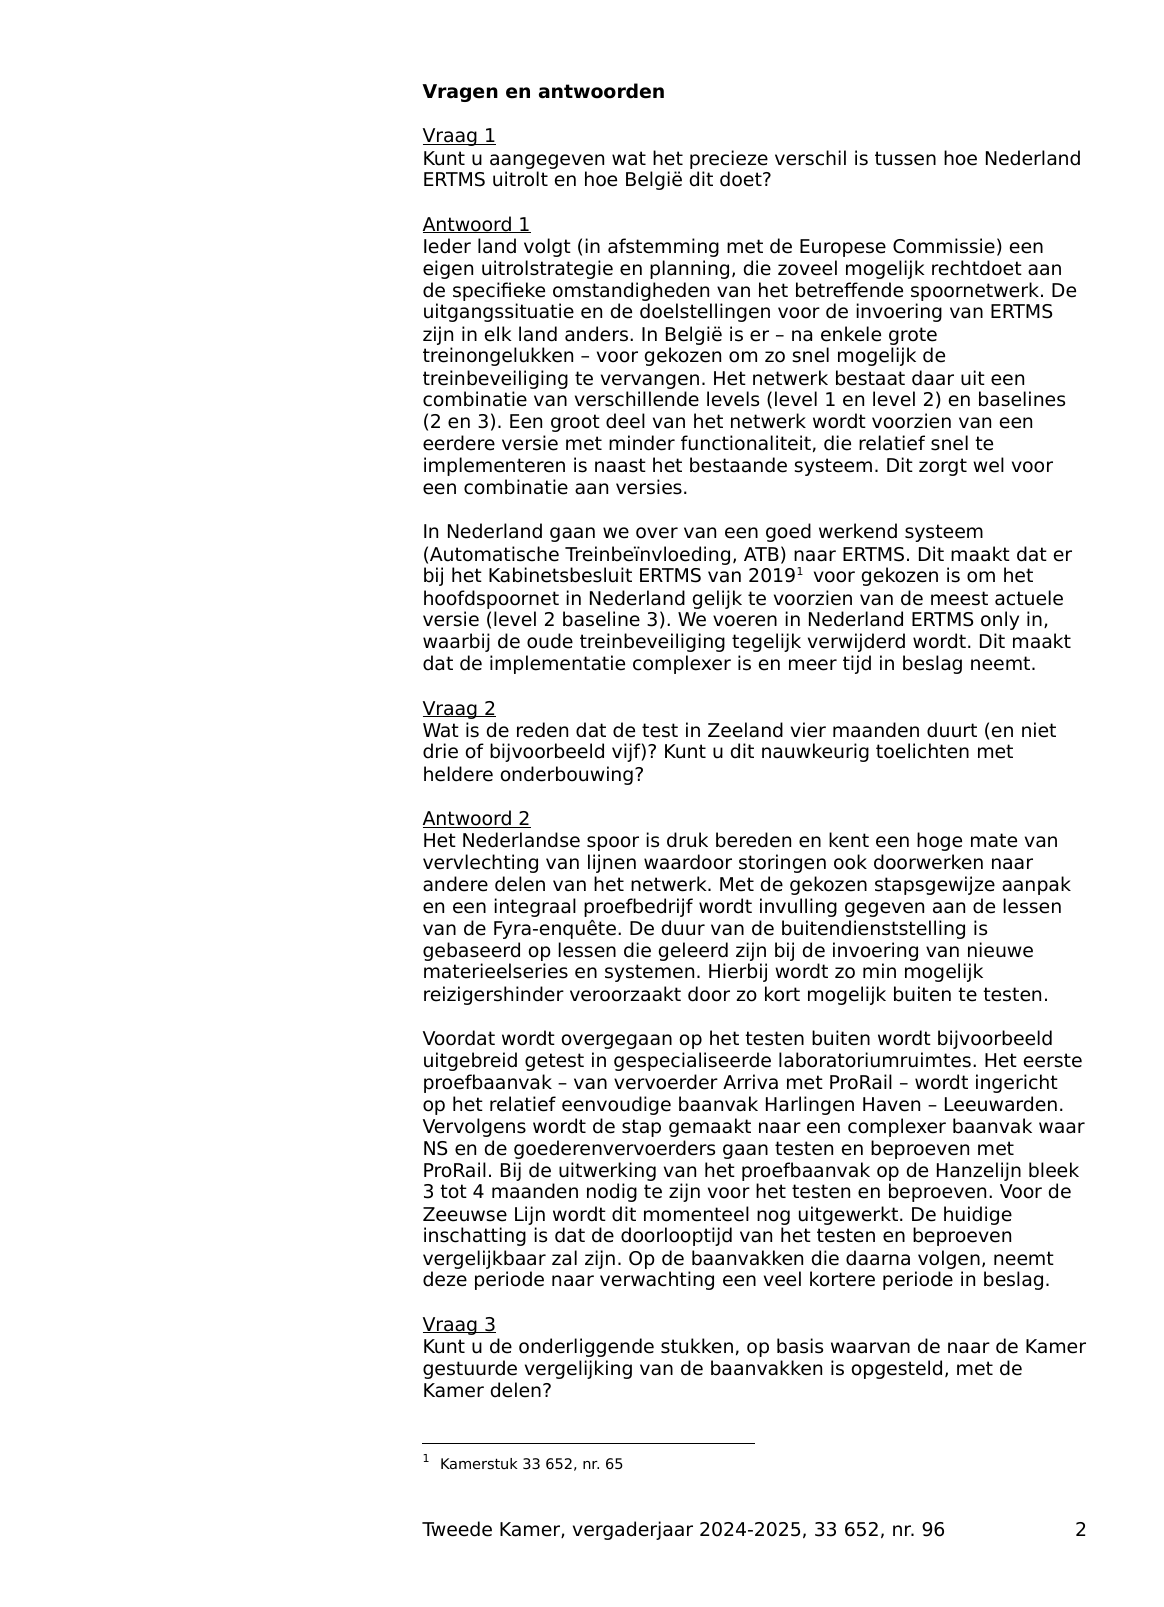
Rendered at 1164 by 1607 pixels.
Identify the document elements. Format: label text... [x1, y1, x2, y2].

text Het Nederlandse spoor is druk bereden en kent een hoge mate van vervlechting van lijnen waardoor storingen ook doorwerken naar andere delen van het netwerk. Met de gekozen stapsgewijze aanpak en een integraal proefbedrijf wordt invulling gegeven aan de lessen van de Fyra-enquête. De duur van de buitendienststelling is gebaseerd op lessen die geleerd zijn bij de invoering van nieuwe materieelseries en systemen. Hierbij wordt zo min mogelijk reizigershinder veroorzaakt door zo kort mogelijk buiten te testen. [422, 829, 1087, 1005]
text Antwoord 2 [422, 808, 1087, 829]
text Vraag 1 [422, 125, 1087, 147]
text Vraag 2 [422, 697, 1087, 719]
text Voordat wordt overgegaan op het testen buiten wordt bijvoorbeeld uitgebreid getest in gespecialiseerde laboratoriumruimtes. Het eerste proefbaanvak – van vervoerder Arriva met ProRail – wordt ingericht op het relatief eenvoudige baanvak Harlingen Haven – Leeuwarden. Vervolgens wordt de stap gemaakt naar een complexer baanvak waar NS en de goederenvervoerders gaan testen en beproeven met ProRail. Bij de uitwerking van het proefbaanvak op de Hanzelijn bleek 3 tot 4 maanden nodig te zijn voor het testen en beproeven. Voor de Zeeuwse Lijn wordt dit momenteel nog uitgewerkt. De huidige inschatting is dat de doorlooptijd van het testen en beproeven vergelijkbaar zal zijn. Op de baanvakken die daarna volgen, neemt deze periode naar verwachting een veel kortere periode in beslag. [422, 1028, 1087, 1291]
text Antwoord 1 [422, 213, 1087, 236]
text Kamerstuk 33 652, nr. 65 [422, 1452, 1087, 1474]
text Ieder land volgt (in afstemming met de Europese Commissie) een eigen uitrolstrategie en planning, die zoveel mogelijk rechtdoet aan de specifieke omstandigheden van het betreffende spoornetwerk. De uitgangssituatie en de doelstellingen voor de invoering van ERTMS zijn in elk land anders. In België is er – na enkele grote treinongelukken – voor gekozen om zo snel mogelijk de treinbeveiliging te vervangen. Het netwerk bestaat daar uit een combinatie van verschillende levels (level 1 en level 2) en baselines (2 en 3). Een groot deel van het netwerk wordt voorzien van een eerdere versie met minder functionaliteit, die relatief snel te implementeren is naast het bestaande systeem. Dit zorgt wel voor een combinatie aan versies. [422, 236, 1087, 499]
text Wat is de reden dat de test in Zeeland vier maanden duurt (en niet drie of bijvoorbeeld vijf)? Kunt u dit nauwkeurig toelichten met heldere onderbouwing? [422, 719, 1087, 785]
text In Nederland gaan we over van een goed werkend systeem (Automatische Treinbeïnvloeding, ATB) naar ERTMS. Dit maakt dat er bij het Kabinetsbesluit ERTMS van 2019 voor gekozen is om het hoofdspoornet in Nederland gelijk te voorzien van de meest actuele versie (level 2 baseline 3). We voeren in Nederland ERTMS only in, waarbij de oude treinbeveiliging tegelijk verwijderd wordt. Dit maakt dat de implementatie complexer is en meer tijd in beslag neemt. [422, 521, 1087, 675]
text Kunt u de onderliggende stukken, op basis waarvan de naar de Kamer gestuurde vergelijking van de baanvakken is opgesteld, met de Kamer delen? [422, 1336, 1087, 1401]
subtitle Vragen en antwoorden [422, 81, 1087, 103]
text Vraag 3 [422, 1313, 1087, 1336]
text Kunt u aangegeven wat het precieze verschil is tussen hoe Nederland ERTMS uitrolt en hoe België dit doet? [422, 147, 1087, 191]
